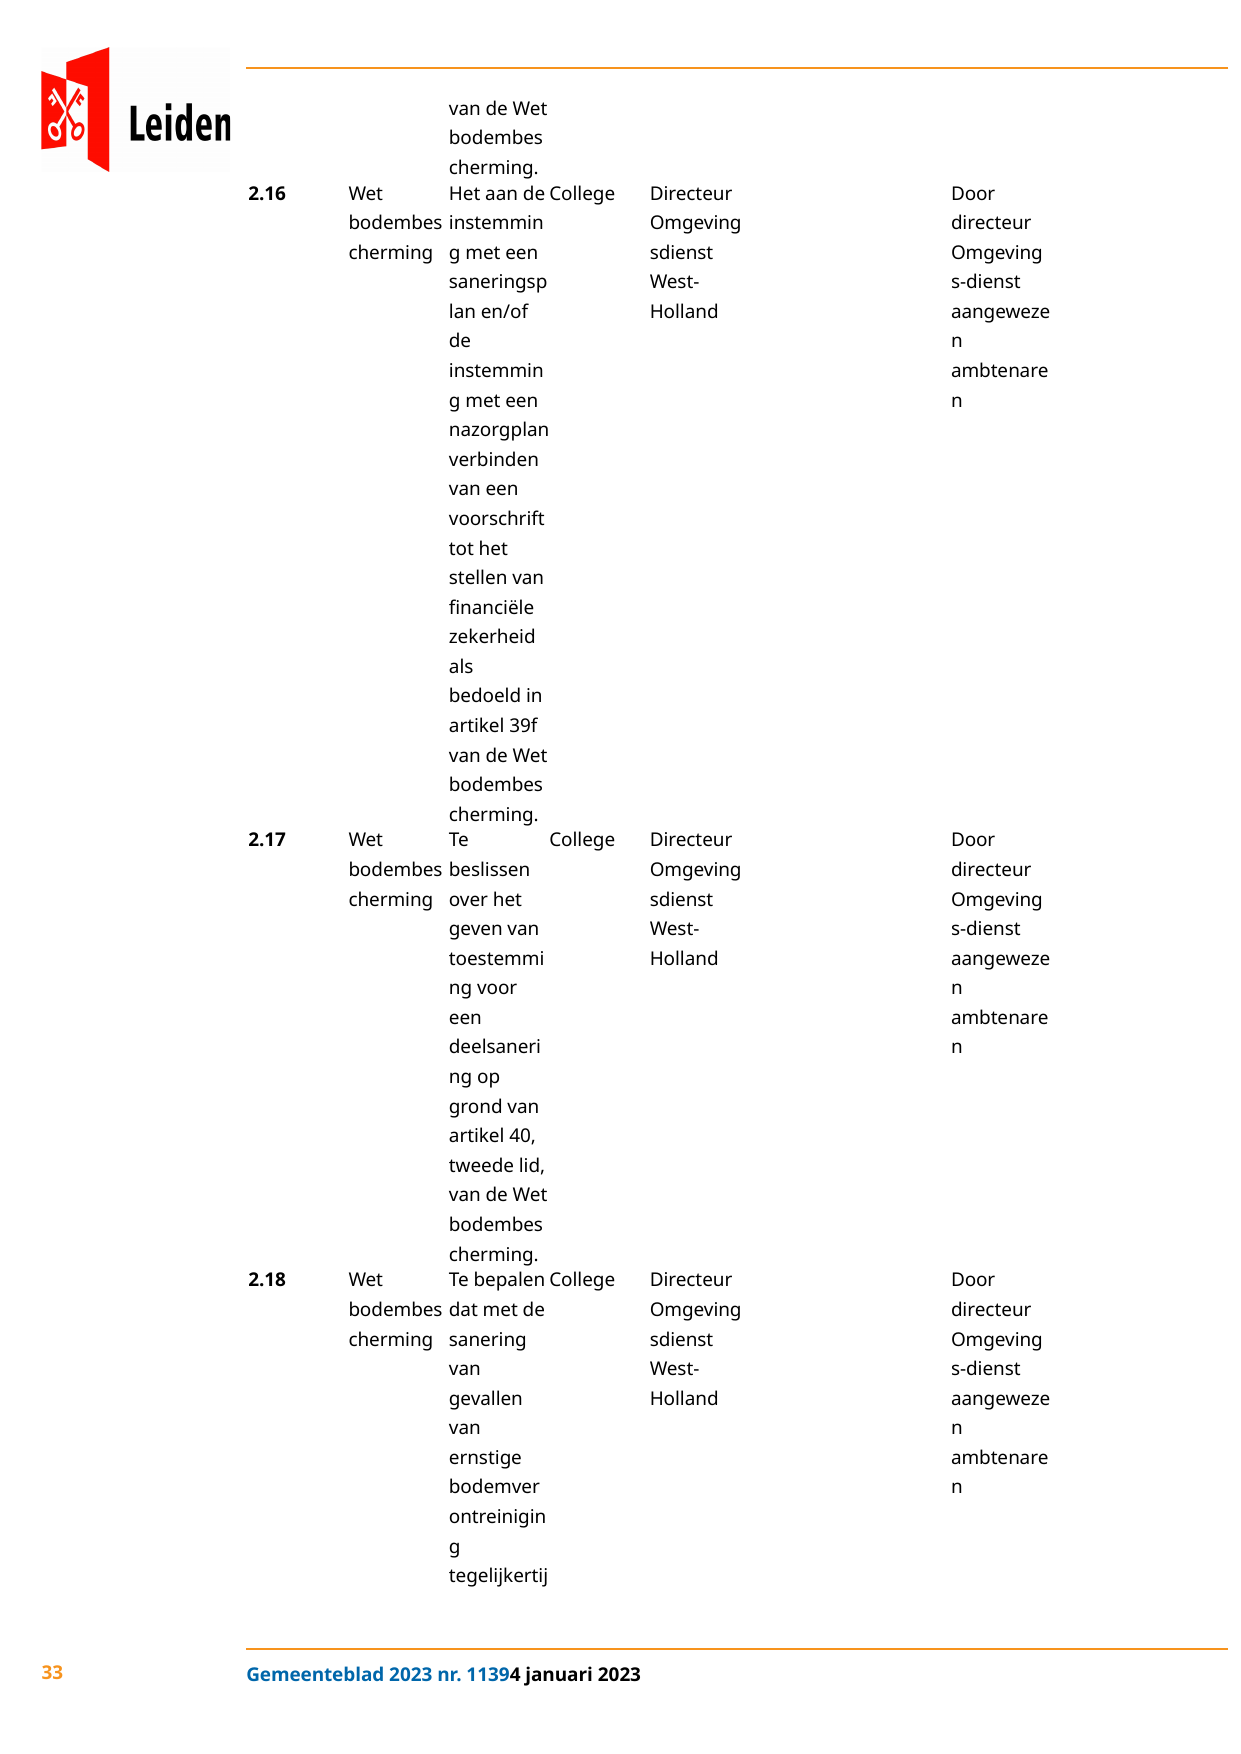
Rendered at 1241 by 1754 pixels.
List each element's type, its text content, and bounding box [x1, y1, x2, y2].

table_cell [1051, 827, 1152, 1267]
table_cell [1051, 1267, 1152, 1588]
table_cell Door directeur Omgevings-dienst aangewezen ambtenaren [951, 827, 1051, 1267]
table_cell [850, 1267, 951, 1588]
table_cell [650, 95, 750, 180]
table_cell [1051, 180, 1152, 827]
table_cell [951, 95, 1051, 180]
table_cell [248, 95, 348, 180]
table_cell Door directeur Omgevings-dienst aangewezen ambtenaren [951, 180, 1051, 827]
table_cell [348, 95, 449, 180]
table_cell Wet bodembescherming [348, 180, 449, 827]
table_cell Te bepalen dat met de sanering van gevallen van ernstige bodemverontreiniging tegelijkertij [449, 1267, 549, 1588]
table_cell Directeur Omgevingsdienst West-Holland [650, 827, 750, 1267]
table_cell [549, 95, 649, 180]
table_cell van de Wet bodembescherming. [449, 95, 549, 180]
table_cell [750, 95, 850, 180]
table_cell College [549, 1267, 649, 1588]
table_cell [750, 180, 850, 827]
table_cell Directeur Omgevingsdienst West-Holland [650, 180, 750, 827]
table_cell 2.18 [248, 1267, 348, 1588]
table_cell 2.17 [248, 827, 348, 1267]
table_cell [750, 1267, 850, 1588]
picture [41, 47, 231, 172]
table_cell [1051, 95, 1152, 180]
table_cell [850, 827, 951, 1267]
table_cell 2.16 [248, 180, 348, 827]
table_cell Wet bodembescherming [348, 827, 449, 1267]
table_cell [850, 180, 951, 827]
table_cell College [549, 827, 649, 1267]
table_cell Wet bodembescherming [348, 1267, 449, 1588]
table_cell Door directeur Omgevings-dienst aangewezen ambtenaren [951, 1267, 1051, 1588]
table_cell [850, 95, 951, 180]
table_cell Te beslissen over het geven van toestemming voor een deelsanering op grond van artikel 40, tweede lid, van de Wet bodembescherming. [449, 827, 549, 1267]
table_cell [750, 827, 850, 1267]
table_cell College [549, 180, 649, 827]
table_cell Directeur Omgevingsdienst West-Holland [650, 1267, 750, 1588]
table_cell Het aan de instemming met een saneringsplan en/of de instemming met een nazorgplan verbinden van een voorschrift tot het stellen van financiële zekerheid als bedoeld in artikel 39f van de Wet bodembescherming. [449, 180, 549, 827]
